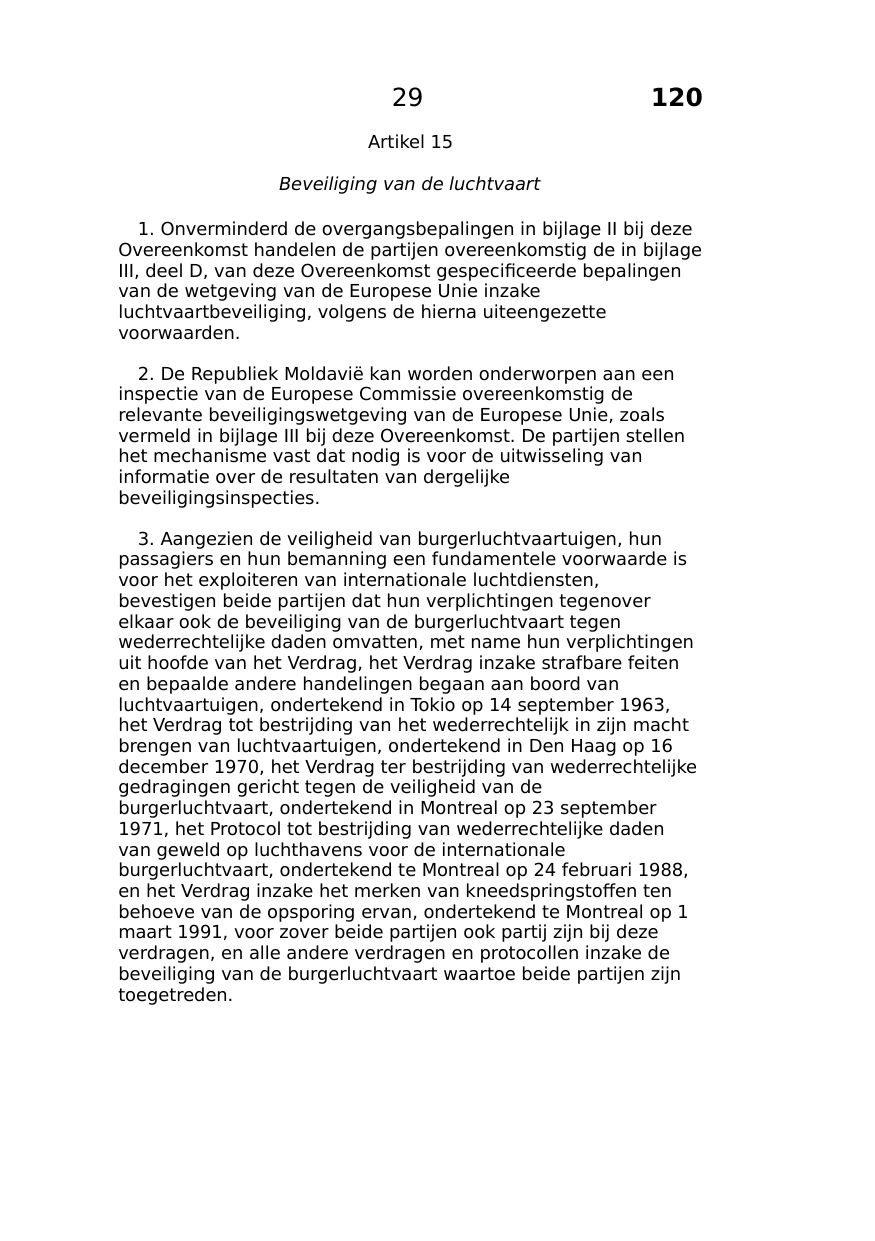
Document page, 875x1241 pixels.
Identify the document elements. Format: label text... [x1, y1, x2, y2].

text 3. Aangezien de veiligheid van burgerluchtvaartuigen, hun passagiers en hun bemanning een fundamentele voorwaarde is voor het exploiteren van internationale luchtdiensten, bevestigen beide partijen dat hun verplichtingen tegenover elkaar ook de beveiliging van de burgerluchtvaart tegen wederrechtelijke daden omvatten, met name hun verplichtingen uit hoofde van het Verdrag, het Verdrag inzake strafbare feiten en bepaalde andere handelingen begaan aan boord van luchtvaartuigen, ondertekend in Tokio op 14 september 1963, het Verdrag tot bestrijding van het wederrechtelijk in zijn macht brengen van luchtvaartuigen, ondertekend in Den Haag op 16 december 1970, het Verdrag ter bestrijding van wederrechtelijke gedragingen gericht tegen de veiligheid van de burgerluchtvaart, ondertekend in Montreal op 23 september 1971, het Protocol tot bestrijding van wederrechtelijke daden van geweld op luchthavens voor de internationale burgerluchtvaart, ondertekend te Montreal op 24 februari 1988, en het Verdrag inzake het merken van kneedspringstoffen ten behoeve van de opsporing ervan, ondertekend te Montreal op 1 maart 1991, voor zover beide partijen ook partij zijn bij deze verdragen, en alle andere verdragen en protocollen inzake de beveiliging van de burgerluchtvaart waartoe beide partijen zijn toegetreden. [118, 528, 703, 1005]
text 1. Onverminderd de overgangsbepalingen in bijlage II bij deze Overeenkomst handelen de partijen overeenkomstig de in bijlage III, deel D, van deze Overeenkomst gespecificeerde bepalingen van de wetgeving van de Europese Unie inzake luchtvaartbeveiliging, volgens de hierna uiteengezette voorwaarden. [118, 219, 703, 343]
subtitle Artikel 15 Beveiliging van de luchtvaart [118, 132, 703, 194]
text 2. De Republiek Moldavië kan worden onderworpen aan een inspectie van de Europese Commissie overeenkomstig de relevante beveiligingswetgeving van de Europese Unie, zoals vermeld in bijlage III bij deze Overeenkomst. De partijen stellen het mechanisme vast dat nodig is voor de uitwisseling van informatie over de resultaten van dergelijke beveiligingsinspecties. [118, 363, 703, 508]
